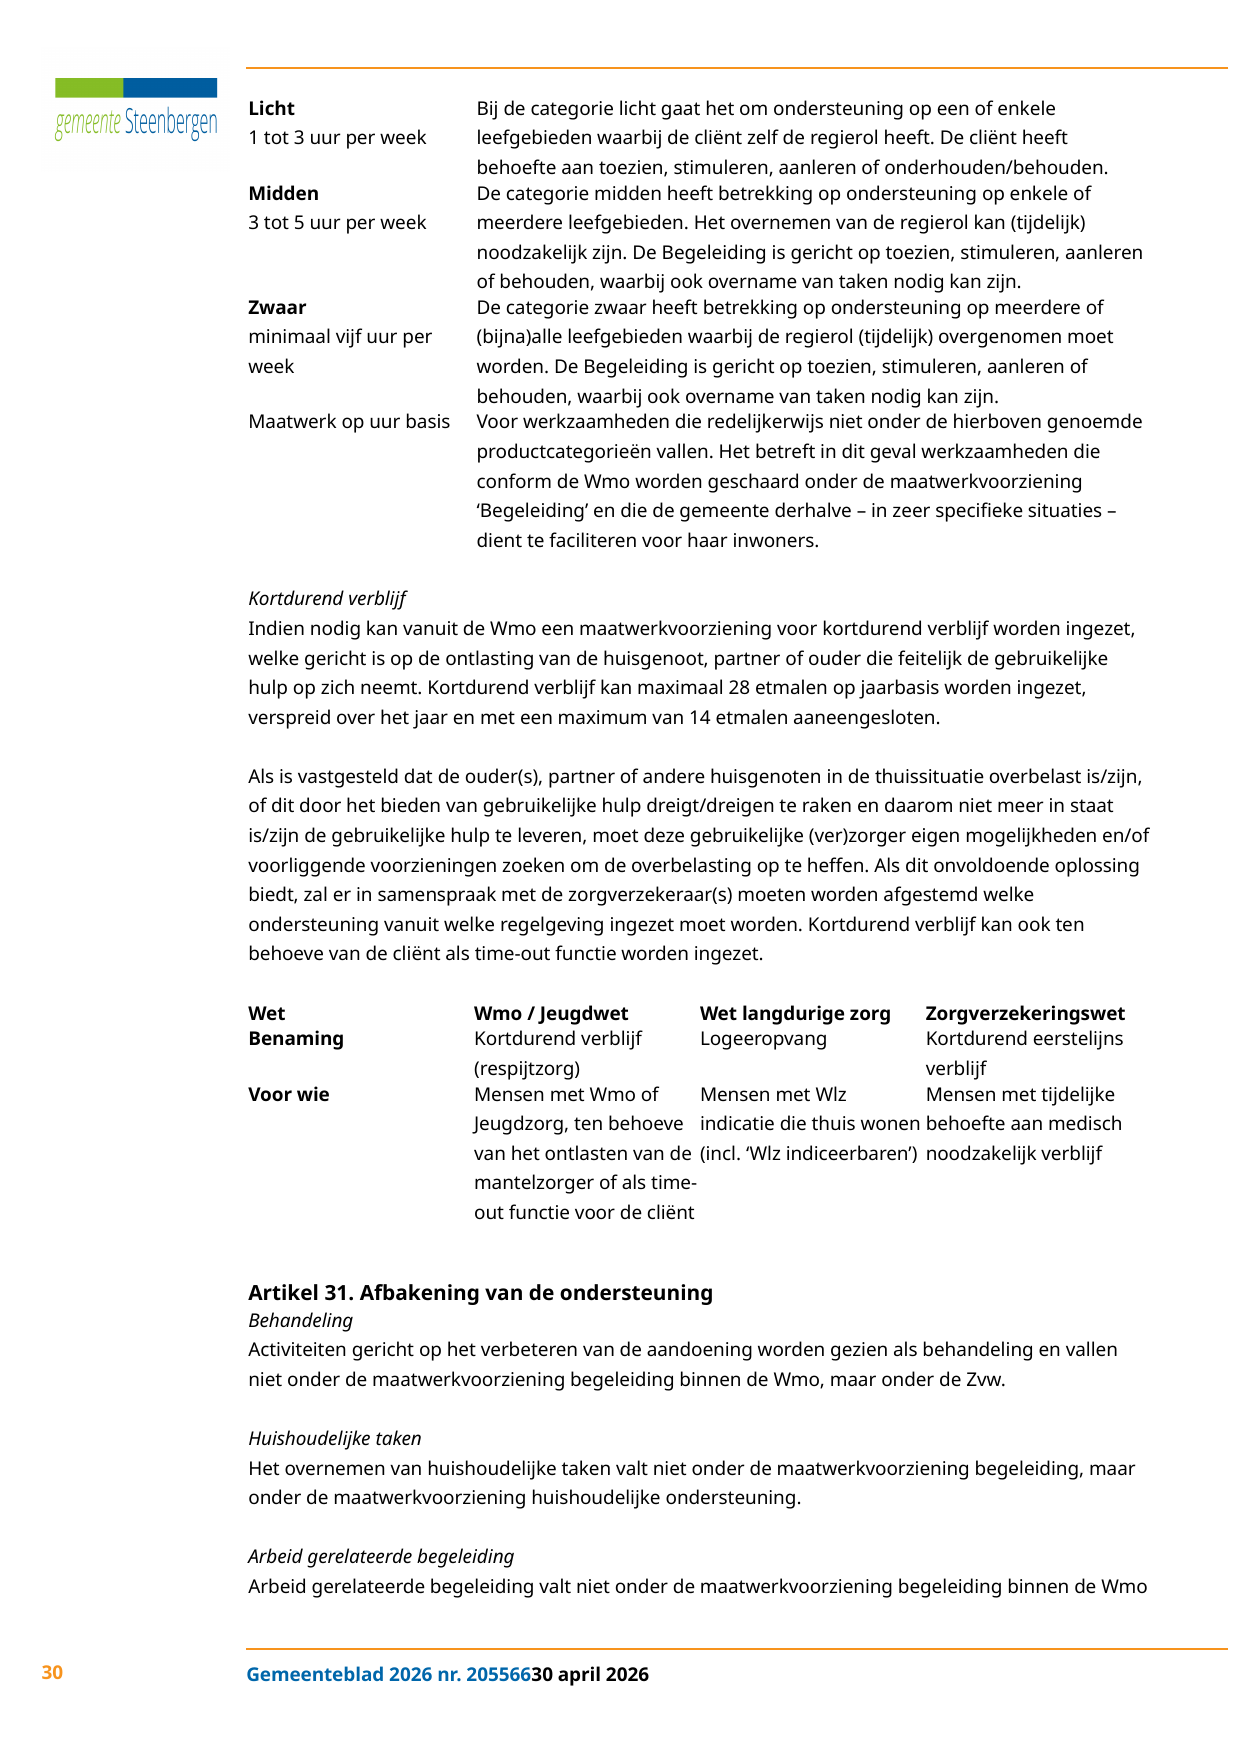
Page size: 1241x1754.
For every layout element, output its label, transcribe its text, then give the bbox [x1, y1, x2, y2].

table_header Wet [248, 1000, 474, 1026]
text Behandeling [248, 1307, 1152, 1333]
table_header Wet langdurige zorg [700, 1000, 926, 1026]
table_cell Licht 1 tot 3 uur per week [248, 95, 476, 180]
table_cell Benaming [248, 1026, 474, 1081]
text Arbeid gerelateerde begeleiding valt niet onder de maatwerkvoorziening begeleiding binnen de Wmo [248, 1573, 1152, 1599]
table_cell Mensen met Wlz indicatie die thuis wonen (incl. ‘Wlz indiceerbaren’) [700, 1081, 926, 1225]
picture [41, 47, 231, 172]
table_cell Mensen met Wmo of Jeugdzorg, ten behoeve van het ontlasten van de mantelzorger of als time-out functie voor de cliënt [474, 1081, 700, 1225]
table_cell De categorie midden heeft betrekking op ondersteuning op enkele of meerdere leefgebieden. Het overnemen van de regierol kan (tijdelijk) noodzakelijk zijn. De Begeleiding is gericht op toezien, stimuleren, aanleren of behouden, waarbij ook overname van taken nodig kan zijn. [476, 180, 1152, 294]
table_cell Bij de categorie licht gaat het om ondersteuning op een of enkele leefgebieden waarbij de cliënt zelf de regierol heeft. De cliënt heeft behoefte aan toezien, stimuleren, aanleren of onderhouden/behouden. [476, 95, 1152, 180]
text Huishoudelijke taken [248, 1425, 1152, 1451]
text Activiteiten gericht op het verbeteren van de aandoening worden gezien als behandeling en vallen niet onder de maatwerkvoorziening begeleiding binnen de Wmo, maar onder de Zvw. [248, 1337, 1152, 1392]
table_cell Voor wie [248, 1081, 474, 1225]
table_cell Logeeropvang [700, 1026, 926, 1081]
table_cell Midden 3 tot 5 uur per week [248, 180, 476, 294]
table_header Wmo / Jeugdwet [474, 1000, 700, 1026]
text Het overnemen van huishoudelijke taken valt niet onder de maatwerkvoorziening begeleiding, maar onder de maatwerkvoorziening huishoudelijke ondersteuning. [248, 1455, 1152, 1510]
text Als is vastgesteld dat de ouder(s), partner of andere huisgenoten in de thuissituatie overbelast is/zijn, of dit door het bieden van gebruikelijke hulp dreigt/dreigen te raken en daarom niet meer in staat is/zijn de gebruikelijke hulp te leveren, moet deze gebruikelijke (ver)zorger eigen mogelijkheden en/of voorliggende voorzieningen zoeken om de overbelasting op te heffen. Als dit onvoldoende oplossing biedt, zal er in samenspraak met de zorgverzekeraar(s) moeten worden afgestemd welke ondersteuning vanuit welke regelgeving ingezet moet worden. Kortdurend verblijf kan ook ten behoeve van de cliënt als time-out functie worden ingezet. [248, 763, 1152, 966]
text Arbeid gerelateerde begeleiding [248, 1544, 1152, 1569]
table_cell Maatwerk op uur basis [248, 409, 476, 553]
table_header Zorgverzekeringswet [926, 1000, 1152, 1026]
table_cell Kortdurend verblijf (respijtzorg) [474, 1026, 700, 1081]
table_cell Zwaar minimaal vijf uur per week [248, 294, 476, 409]
table_cell Mensen met tijdelijke behoefte aan medisch noodzakelijk verblijf [926, 1081, 1152, 1225]
table_cell De categorie zwaar heeft betrekking op ondersteuning op meerdere of (bijna)alle leefgebieden waarbij de regierol (tijdelijk) overgenomen moet worden. De Begeleiding is gericht op toezien, stimuleren, aanleren of behouden, waarbij ook overname van taken nodig kan zijn. [476, 294, 1152, 409]
table_cell Kortdurend eerstelijns verblijf [926, 1026, 1152, 1081]
text Kortdurend verblijf [248, 586, 1152, 611]
text Indien nodig kan vanuit de Wmo een maatwerkvoorziening voor kortdurend verblijf worden ingezet, welke gericht is op de ontlasting van de huisgenoot, partner of ouder die feitelijk de gebruikelijke hulp op zich neemt. Kortdurend verblijf kan maximaal 28 etmalen op jaarbasis worden ingezet, verspreid over het jaar en met een maximum van 14 etmalen aaneengesloten. [248, 615, 1152, 729]
text Artikel 31. Afbakening van de ondersteuning [248, 1278, 1152, 1307]
table_cell Voor werkzaamheden die redelijkerwijs niet onder de hierboven genoemde productcategorieën vallen. Het betreft in dit geval werkzaamheden die conform de Wmo worden geschaard onder de maatwerkvoorziening ‘Begeleiding’ en die de gemeente derhalve – in zeer specifieke situaties – dient te faciliteren voor haar inwoners. [476, 409, 1152, 553]
